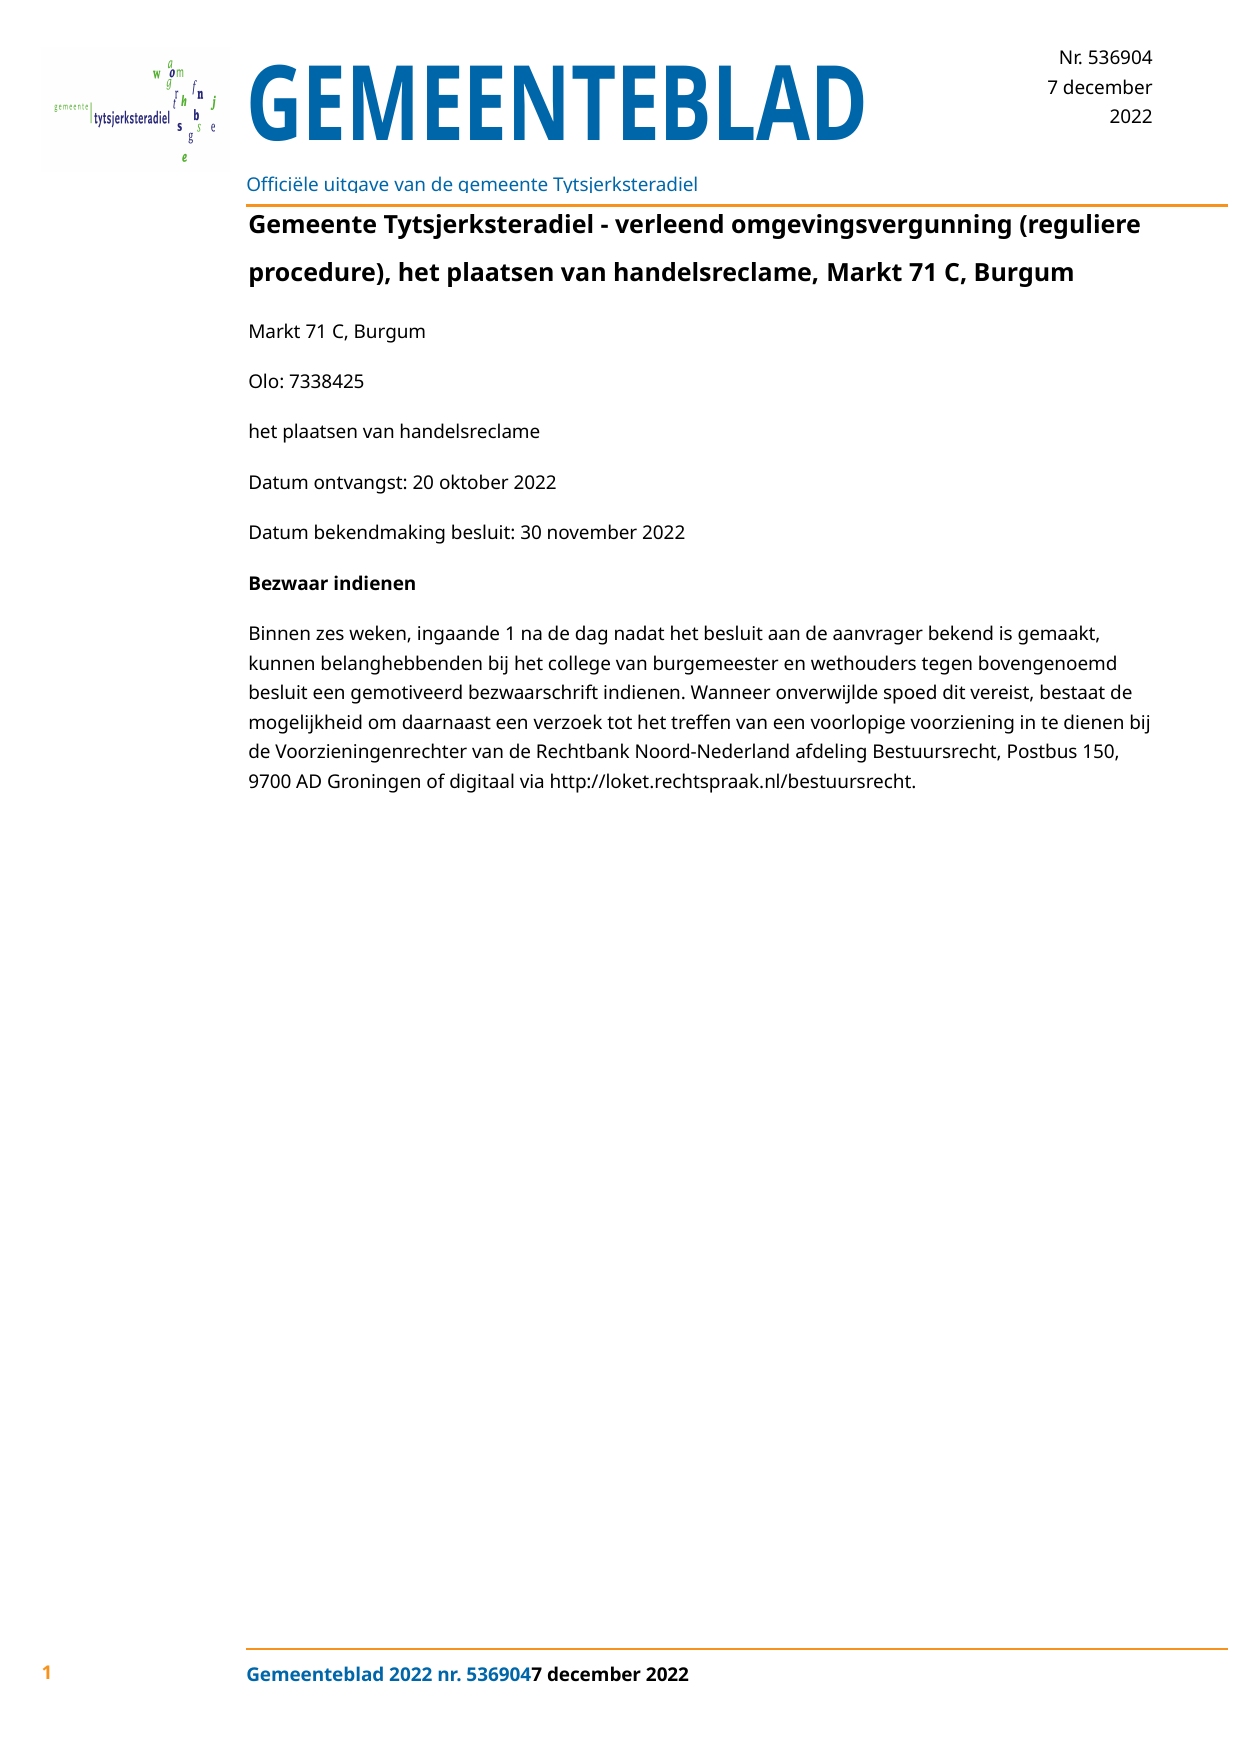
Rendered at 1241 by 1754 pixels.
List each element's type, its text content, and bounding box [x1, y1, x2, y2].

picture [41, 47, 231, 172]
text Datum bekendmaking besluit: 30 november 2022 [248, 519, 1152, 545]
text Markt 71 C, Burgum [248, 318, 1152, 344]
text Olo: 7338425 [248, 368, 1152, 394]
text Datum ontvangst: 20 oktober 2022 [248, 469, 1152, 495]
text Bezwaar indienen [248, 570, 1152, 596]
text Gemeente Tytsjerksteradiel - verleend omgevingsvergunning (reguliere procedure), het plaatsen van handelsreclame, Markt 71 C, Burgum [248, 207, 1152, 288]
text Binnen zes weken, ingaande 1 na de dag nadat het besluit aan de aanvrager bekend is gemaakt, kunnen belanghebbenden bij het college van burgemeester en wethouders tegen bovengenoemd besluit een gemotiveerd bezwaarschrift indienen. Wanneer onverwijlde spoed dit vereist, bestaat de mogelijkheid om daarnaast een verzoek tot het treffen van een voorlopige voorziening in te dienen bij de Voorzieningenrechter van de Rechtbank Noord-Nederland afdeling Bestuursrecht, Postbus 150, 9700 AD Groningen of digitaal via http://loket.rechtspraak.nl/bestuursrecht. [248, 620, 1152, 794]
text het plaatsen van handelsreclame [248, 419, 1152, 444]
